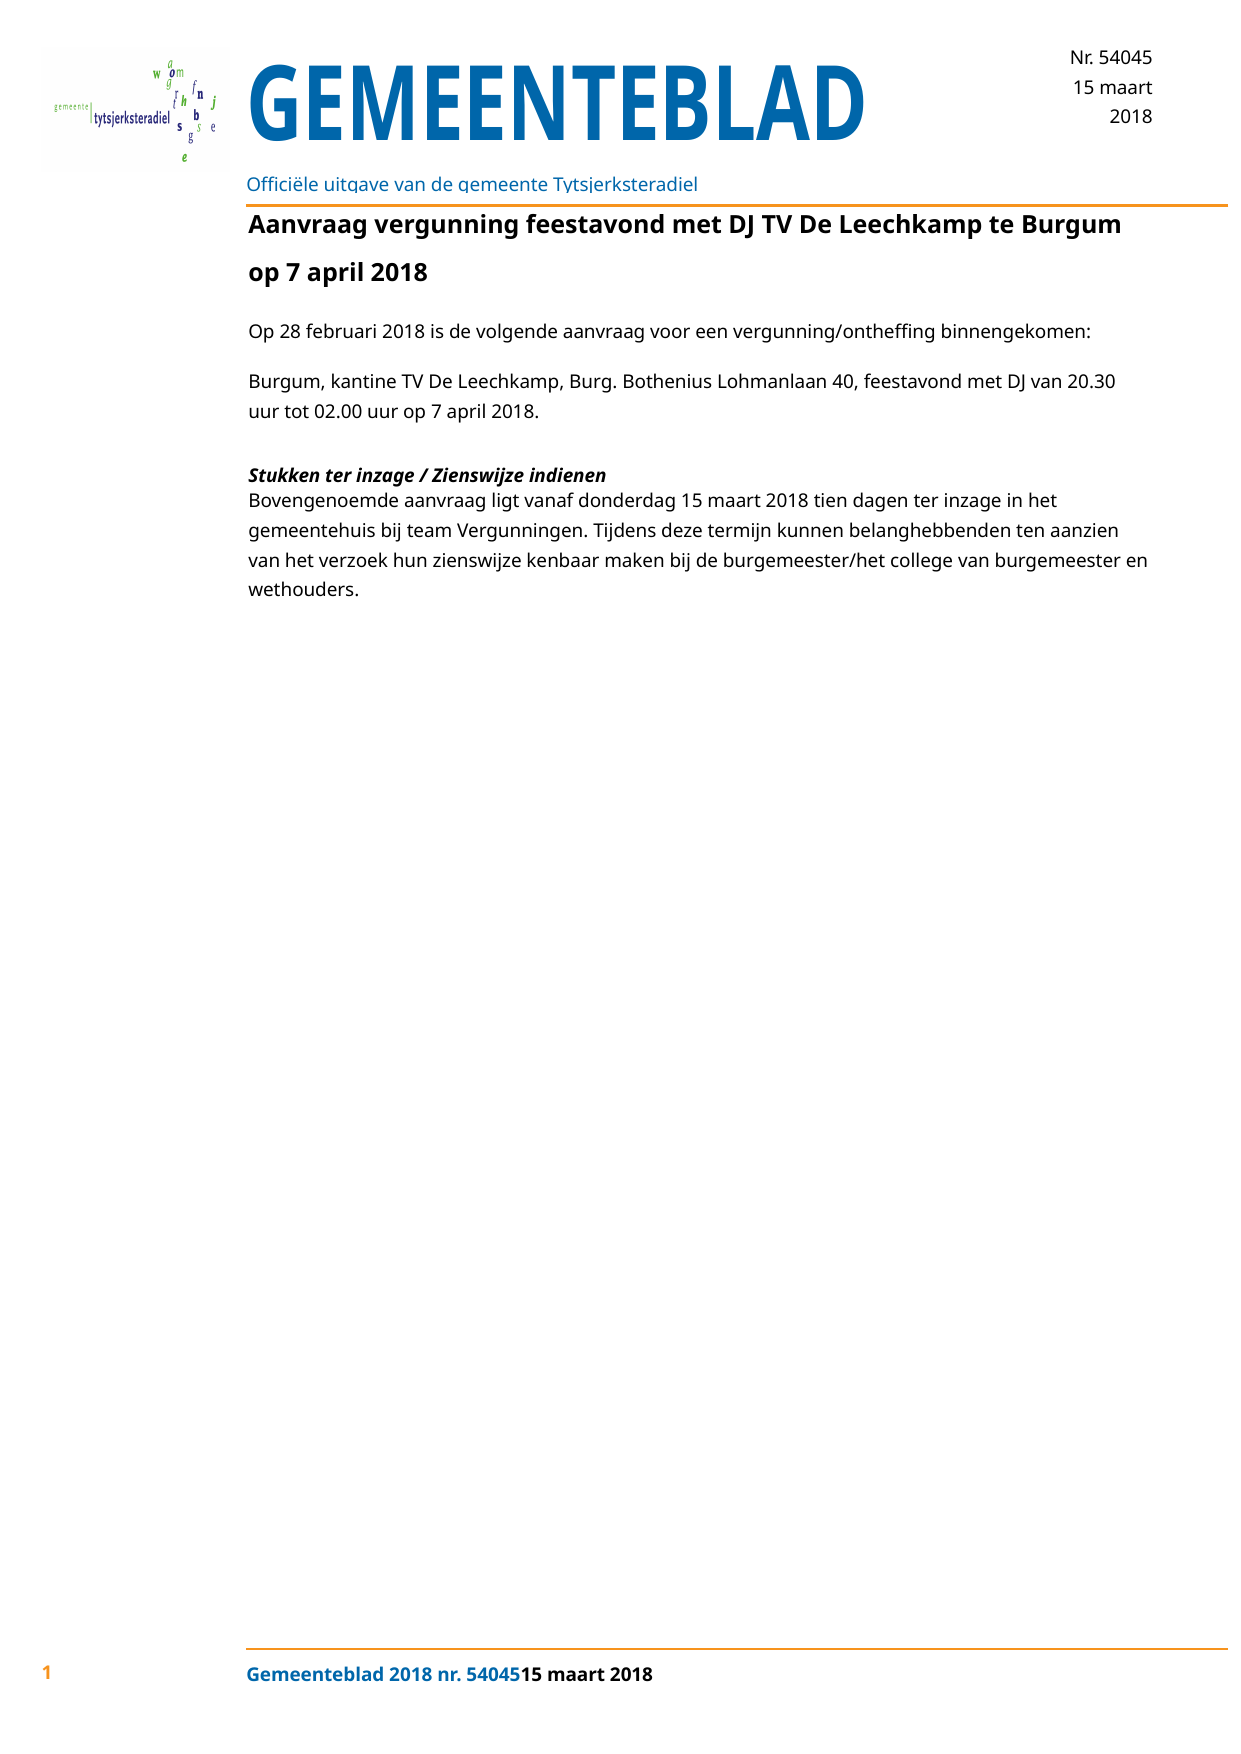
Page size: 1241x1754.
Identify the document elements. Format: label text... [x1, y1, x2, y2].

text Op 28 februari 2018 is de volgende aanvraag voor een vergunning/ontheffing binnengekomen: [248, 318, 1152, 344]
text Aanvraag vergunning feestavond met DJ TV De Leechkamp te Burgum op 7 april 2018 [248, 207, 1152, 288]
text Bovengenoemde aanvraag ligt vanaf donderdag 15 maart 2018 tien dagen ter inzage in het gemeentehuis bij team Vergunningen. Tijdens deze termijn kunnen belanghebbenden ten aanzien van het verzoek hun zienswijze kenbaar maken bij de burgemeester/het college van burgemeester en wethouders. [248, 488, 1152, 602]
picture [41, 47, 231, 172]
text Burgum, kantine TV De Leechkamp, Burg. Bothenius Lohmanlaan 40, feestavond met DJ van 20.30 uur tot 02.00 uur op 7 april 2018. [248, 368, 1152, 424]
text Stukken ter inzage / Zienswijze indienen [248, 462, 1152, 488]
